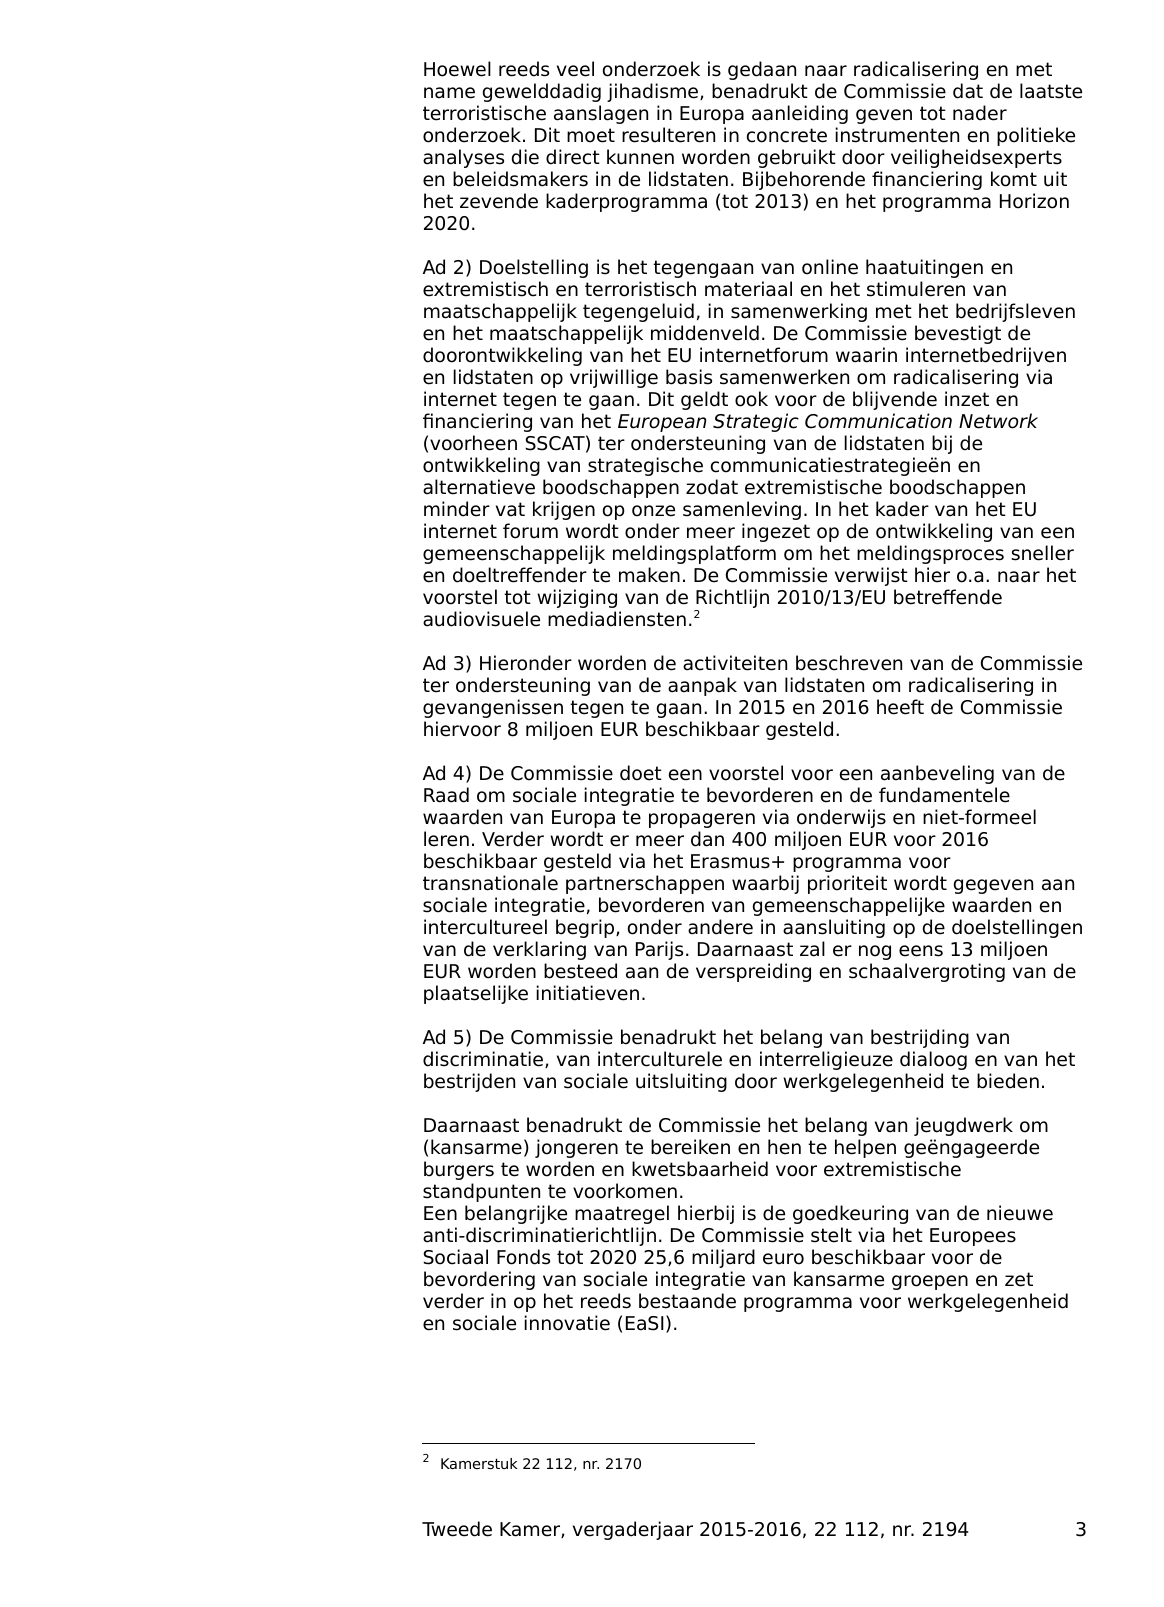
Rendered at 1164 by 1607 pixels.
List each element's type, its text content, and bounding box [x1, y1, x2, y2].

text Een belangrijke maatregel hierbij is de goedkeuring van de nieuwe anti-discriminatierichtlijn. De Commissie stelt via het Europees Sociaal Fonds tot 2020 25,6 miljard euro beschikbaar voor de bevordering van sociale integratie van kansarme groepen en zet verder in op het reeds bestaande programma voor werkgelegenheid en sociale innovatie (EaSI). [422, 1203, 1087, 1335]
text Ad 4) De Commissie doet een voorstel voor een aanbeveling van de Raad om sociale integratie te bevorderen en de fundamentele waarden van Europa te propageren via onderwijs en niet-formeel leren. Verder wordt er meer dan 400 miljoen EUR voor 2016 beschikbaar gesteld via het Erasmus+ programma voor transnationale partnerschappen waarbij prioriteit wordt gegeven aan sociale integratie, bevorderen van gemeenschappelijke waarden en intercultureel begrip, onder andere in aansluiting op de doelstellingen van de verklaring van Parijs. Daarnaast zal er nog eens 13 miljoen EUR worden besteed aan de verspreiding en schaalvergroting van de plaatselijke initiatieven. [422, 763, 1087, 1005]
text Kamerstuk 22 112, nr. 2170 [422, 1452, 1087, 1474]
text Daarnaast benadrukt de Commissie het belang van jeugdwerk om (kansarme) jongeren te bereiken en hen te helpen geëngageerde burgers te worden en kwetsbaarheid voor extremistische standpunten te voorkomen. [422, 1115, 1087, 1203]
text Ad 3) Hieronder worden de activiteiten beschreven van de Commissie ter ondersteuning van de aanpak van lidstaten om radicalisering in gevangenissen tegen te gaan. In 2015 en 2016 heeft de Commissie hiervoor 8 miljoen EUR beschikbaar gesteld. [422, 653, 1087, 741]
text Hoewel reeds veel onderzoek is gedaan naar radicalisering en met name gewelddadig jihadisme, benadrukt de Commissie dat de laatste terroristische aanslagen in Europa aanleiding geven tot nader onderzoek. Dit moet resulteren in concrete instrumenten en politieke analyses die direct kunnen worden gebruikt door veiligheidsexperts en beleidsmakers in de lidstaten. Bijbehorende financiering komt uit het zevende kaderprogramma (tot 2013) en het programma Horizon 2020. [422, 59, 1087, 235]
text Ad 5) De Commissie benadrukt het belang van bestrijding van discriminatie, van interculturele en interreligieuze dialoog en van het bestrijden van sociale uitsluiting door werkgelegenheid te bieden. [422, 1027, 1087, 1093]
text Ad 2) Doelstelling is het tegengaan van online haatuitingen en extremistisch en terroristisch materiaal en het stimuleren van maatschappelijk tegengeluid, in samenwerking met het bedrijfsleven en het maatschappelijk middenveld. De Commissie bevestigt de doorontwikkeling van het EU internetforum waarin internetbedrijven en lidstaten op vrijwillige basis samenwerken om radicalisering via internet tegen te gaan. Dit geldt ook voor de blijvende inzet en financiering van het European Strategic Communication Network (voorheen SSCAT) ter ondersteuning van de lidstaten bij de ontwikkeling van strategische communicatiestrategieën en alternatieve boodschappen zodat extremistische boodschappen minder vat krijgen op onze samenleving. In het kader van het EU internet forum wordt onder meer ingezet op de ontwikkeling van een gemeenschappelijk meldingsplatform om het meldingsproces sneller en doeltreffender te maken. De Commissie verwijst hier o.a. naar het voorstel tot wijziging van de Richtlijn 2010/13/EU betreffende audiovisuele mediadiensten. [422, 257, 1087, 631]
